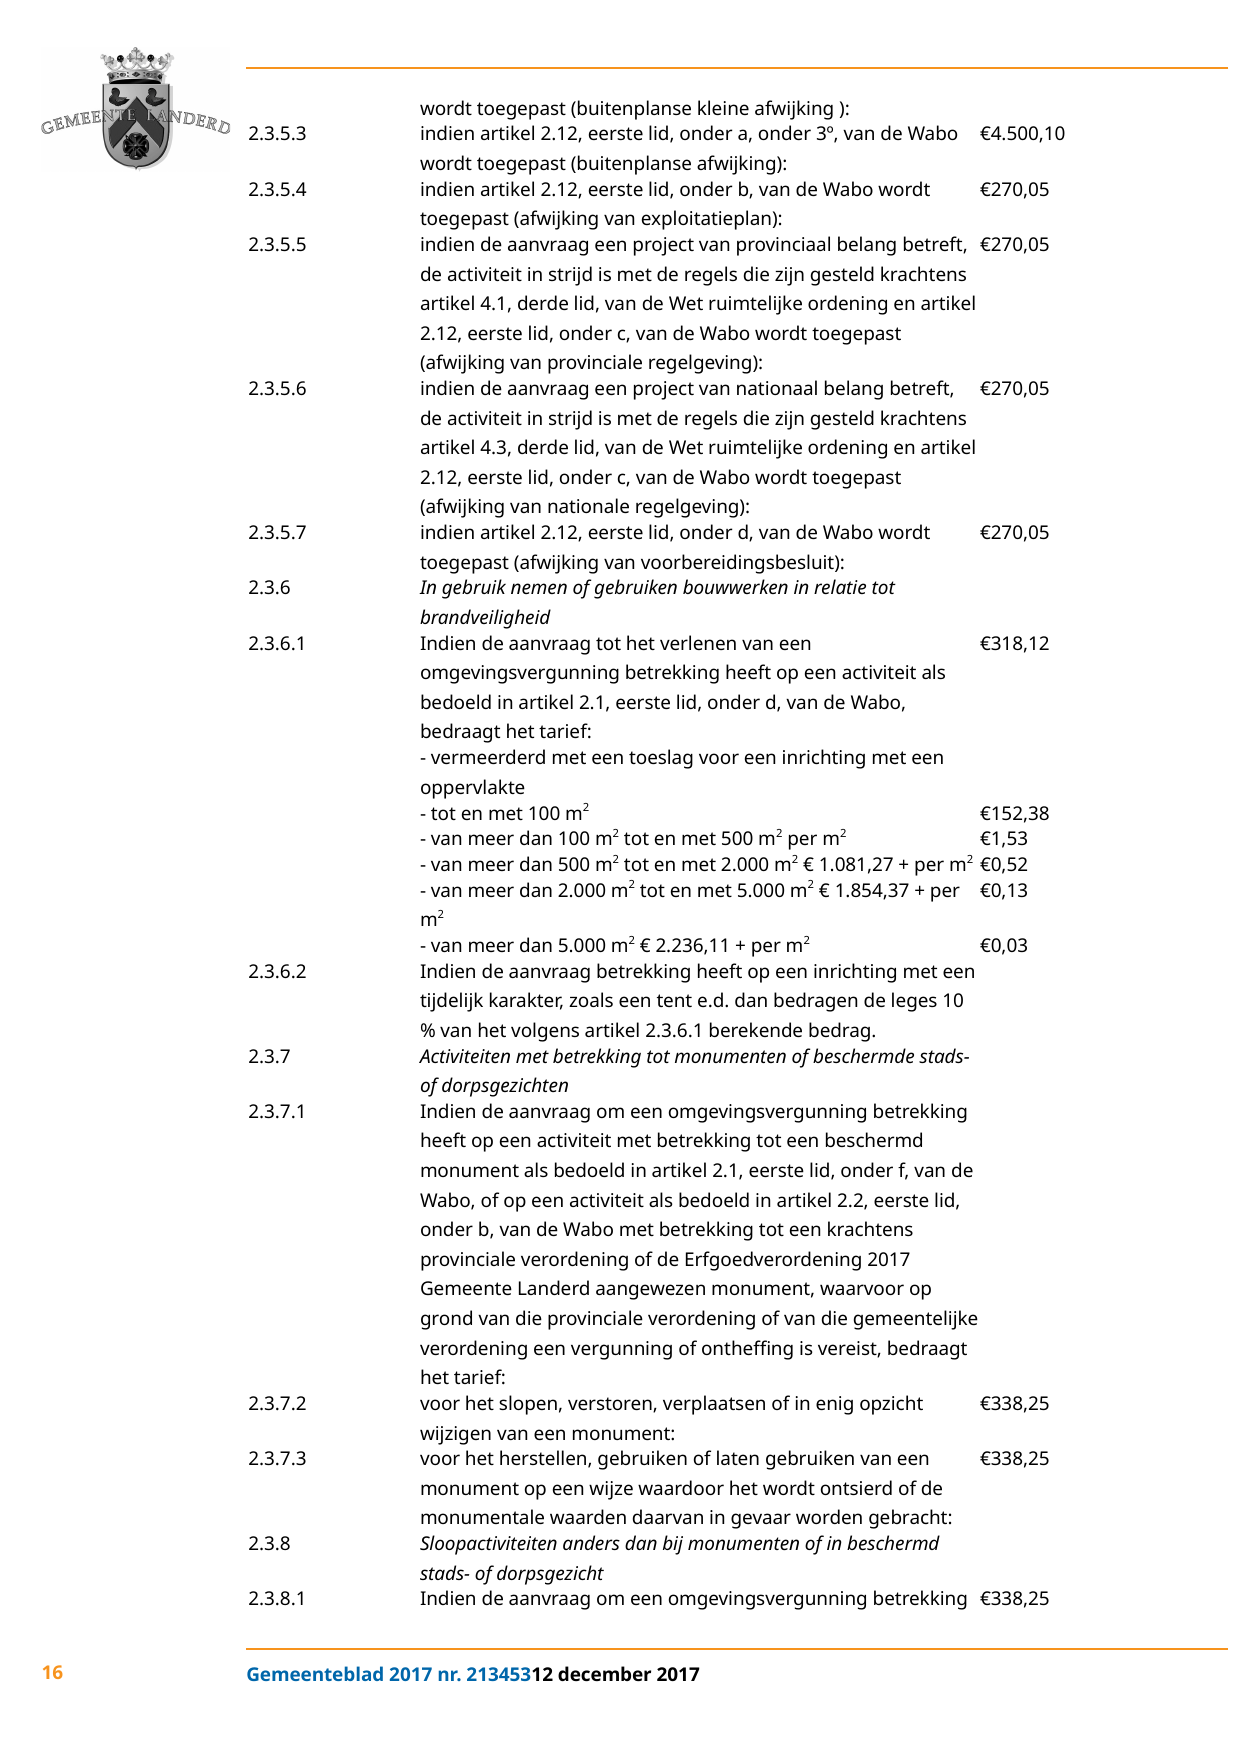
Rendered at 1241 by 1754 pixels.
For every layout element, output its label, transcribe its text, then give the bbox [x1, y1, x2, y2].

table_cell €270,05 [980, 176, 1152, 231]
table_cell - vermeerderd met een toeslag voor een inrichting met een oppervlakte [420, 744, 980, 800]
table_cell €270,05 [980, 231, 1152, 375]
table_cell - van meer dan 500 m2 tot en met 2.000 m2 € 1.081,27 + per m2 [420, 851, 980, 877]
table_cell 2.3.5.7 [248, 519, 420, 574]
table_cell €270,05 [980, 375, 1152, 519]
table_cell €1,53 [980, 825, 1152, 851]
table_cell indien artikel 2.12, eerste lid, onder d, van de Wabo wordt toegepast (afwijking van voorbereidingsbesluit): [420, 519, 980, 574]
table_cell 2.3.7.1 [248, 1098, 420, 1390]
table_cell - van meer dan 2.000 m2 tot en met 5.000 m2 € 1.854,37 + per m2 [420, 877, 980, 932]
table_cell indien artikel 2.12, eerste lid, onder b, van de Wabo wordt toegepast (afwijking van exploitatieplan): [420, 176, 980, 231]
table_cell Indien de aanvraag tot het verlenen van een omgevingsvergunning betrekking heeft op een activiteit als bedoeld in artikel 2.1, eerste lid, onder d, van de Wabo, bedraagt het tarief: [420, 630, 980, 744]
table_cell - tot en met 100 m2 [420, 800, 980, 825]
table_cell 2.3.5.5 [248, 231, 420, 375]
table_cell 2.3.7 [248, 1043, 420, 1098]
table_cell €338,25 [980, 1445, 1152, 1530]
table_cell Sloopactiviteiten anders dan bij monumenten of in beschermd stads- of dorpsgezicht [420, 1530, 980, 1586]
table_cell 2.3.7.3 [248, 1445, 420, 1530]
table_cell indien de aanvraag een project van provinciaal belang betreft, de activiteit in strijd is met de regels die zijn gesteld krachtens artikel 4.1, derde lid, van de Wet ruimtelijke ordening en artikel 2.12, eerste lid, onder c, van de Wabo wordt toegepast (afwijking van provinciale regelgeving): [420, 231, 980, 375]
table_cell €152,38 [980, 800, 1152, 825]
table_cell [248, 851, 420, 877]
table_cell €338,25 [980, 1390, 1152, 1445]
table_cell voor het slopen, verstoren, verplaatsen of in enig opzicht wijzigen van een monument: [420, 1390, 980, 1445]
table_cell Activiteiten met betrekking tot monumenten of beschermde stads- of dorpsgezichten [420, 1043, 980, 1098]
table_cell 2.3.7.2 [248, 1390, 420, 1445]
table_cell Indien de aanvraag om een omgevingsvergunning betrekking heeft op een activiteit met betrekking tot een beschermd monument als bedoeld in artikel 2.1, eerste lid, onder f, van de Wabo, of op een activiteit als bedoeld in artikel 2.2, eerste lid, onder b, van de Wabo met betrekking tot een krachtens provinciale verordening of de Erfgoedverordening 2017 Gemeente Landerd aangewezen monument, waarvoor op grond van die provinciale verordening of van die gemeentelijke verordening een vergunning of ontheffing is vereist, bedraagt het tarief: [420, 1098, 980, 1390]
table_cell €338,25 [980, 1586, 1152, 1611]
table_cell €0,03 [980, 932, 1152, 958]
table_cell 2.3.5.6 [248, 375, 420, 519]
table_cell [980, 1530, 1152, 1586]
table_cell - van meer dan 100 m2 tot en met 500 m2 per m2 [420, 825, 980, 851]
table_cell [248, 877, 420, 932]
table_cell €270,05 [980, 519, 1152, 574]
table_cell indien artikel 2.12, eerste lid, onder a, onder 3º, van de Wabo wordt toegepast (buitenplanse afwijking): [420, 121, 980, 176]
table_cell [248, 825, 420, 851]
table_cell [980, 95, 1152, 121]
table_cell - van meer dan 5.000 m2 € 2.236,11 + per m2 [420, 932, 980, 958]
picture [41, 47, 231, 172]
table_cell [980, 1043, 1152, 1098]
table_cell €0,13 [980, 877, 1152, 932]
table_cell €4.500,10 [980, 121, 1152, 176]
table_cell 2.3.6.2 [248, 958, 420, 1043]
table_cell Indien de aanvraag betrekking heeft op een inrichting met een tijdelijk karakter, zoals een tent e.d. dan bedragen de leges 10 % van het volgens artikel 2.3.6.1 berekende bedrag. [420, 958, 980, 1043]
table_cell 2.3.8 [248, 1530, 420, 1586]
table_cell [248, 800, 420, 825]
table_cell [980, 744, 1152, 800]
table_cell indien de aanvraag een project van nationaal belang betreft, de activiteit in strijd is met de regels die zijn gesteld krachtens artikel 4.3, derde lid, van de Wet ruimtelijke ordening en artikel 2.12, eerste lid, onder c, van de Wabo wordt toegepast (afwijking van nationale regelgeving): [420, 375, 980, 519]
table_cell [248, 744, 420, 800]
table_cell [248, 932, 420, 958]
table_cell [980, 958, 1152, 1043]
table_cell [980, 1098, 1152, 1390]
table_cell €0,52 [980, 851, 1152, 877]
table_cell In gebruik nemen of gebruiken bouwwerken in relatie tot brandveiligheid [420, 575, 980, 630]
table_cell €318,12 [980, 630, 1152, 744]
table_cell voor het herstellen, gebruiken of laten gebruiken van een monument op een wijze waardoor het wordt ontsierd of de monumentale waarden daarvan in gevaar worden gebracht: [420, 1445, 980, 1530]
table_cell 2.3.5.3 [248, 121, 420, 176]
table_cell 2.3.6 [248, 575, 420, 630]
table_cell [980, 575, 1152, 630]
table_cell wordt toegepast (buitenplanse kleine afwijking ): [420, 95, 980, 121]
table_cell Indien de aanvraag om een omgevingsvergunning betrekking [420, 1586, 980, 1611]
table_cell 2.3.5.4 [248, 176, 420, 231]
table_cell 2.3.6.1 [248, 630, 420, 744]
table_cell [248, 95, 420, 121]
table_cell 2.3.8.1 [248, 1586, 420, 1611]
